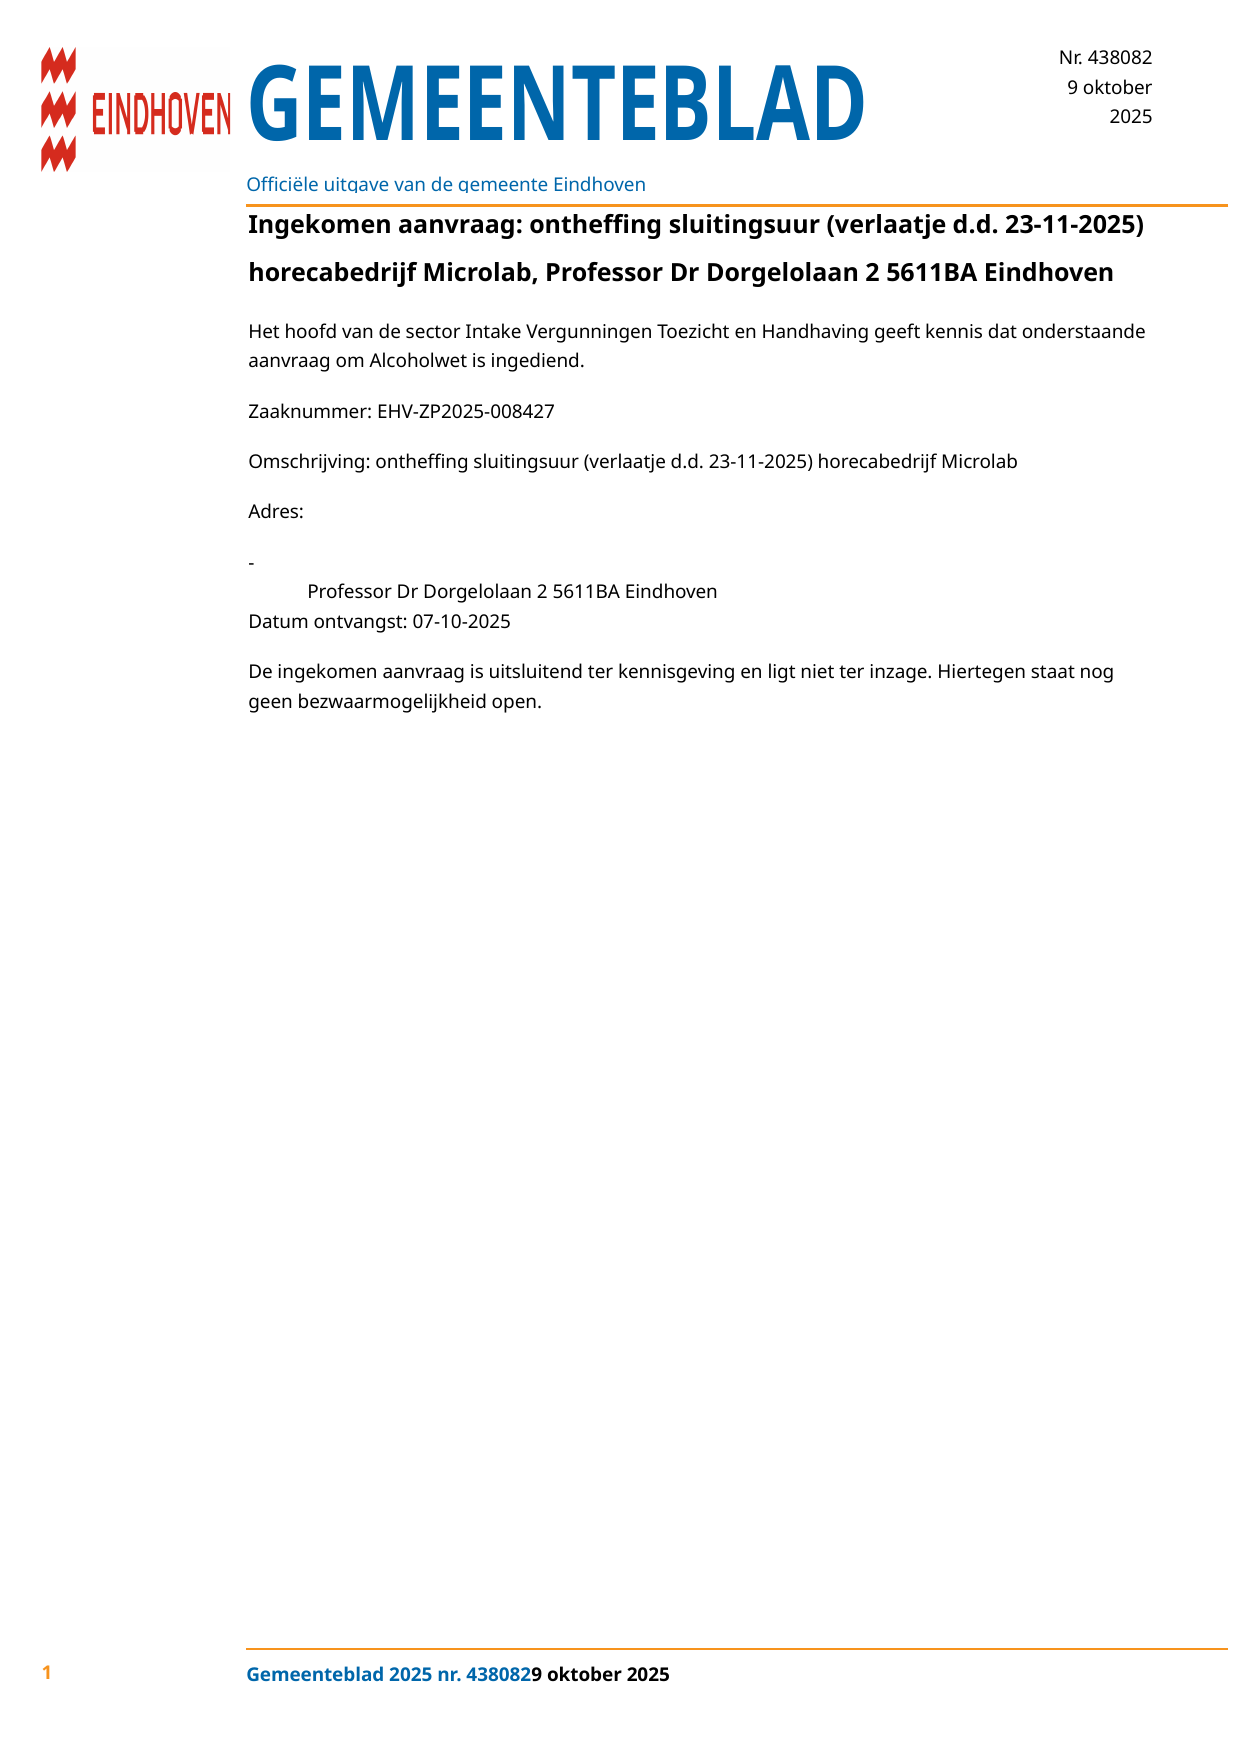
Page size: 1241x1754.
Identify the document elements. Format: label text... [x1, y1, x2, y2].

text Ingekomen aanvraag: ontheffing sluitingsuur (verlaatje d.d. 23-11-2025) horecabedrijf Microlab, Professor Dr Dorgelolaan 2 5611BA Eindhoven [248, 207, 1152, 288]
text Adres: [248, 499, 1152, 524]
text De ingekomen aanvraag is uitsluitend ter kennisgeving en ligt niet ter inzage. Hiertegen staat nog geen bezwaarmogelijkheid open. [248, 659, 1152, 714]
picture [41, 47, 231, 172]
text Het hoofd van de sector Intake Vergunningen Toezicht en Handhaving geeft kennis dat onderstaande aanvraag om Alcoholwet is ingediend. [248, 318, 1152, 373]
text Omschrijving: ontheffing sluitingsuur (verlaatje d.d. 23-11-2025) horecabedrijf Microlab [248, 448, 1152, 474]
text Zaaknummer: EHV-ZP2025-008427 [248, 398, 1152, 424]
text Datum ontvangst: 07-10-2025 [248, 608, 1152, 634]
list Professor Dr Dorgelolaan 2 5611BA Eindhoven [248, 579, 1152, 604]
